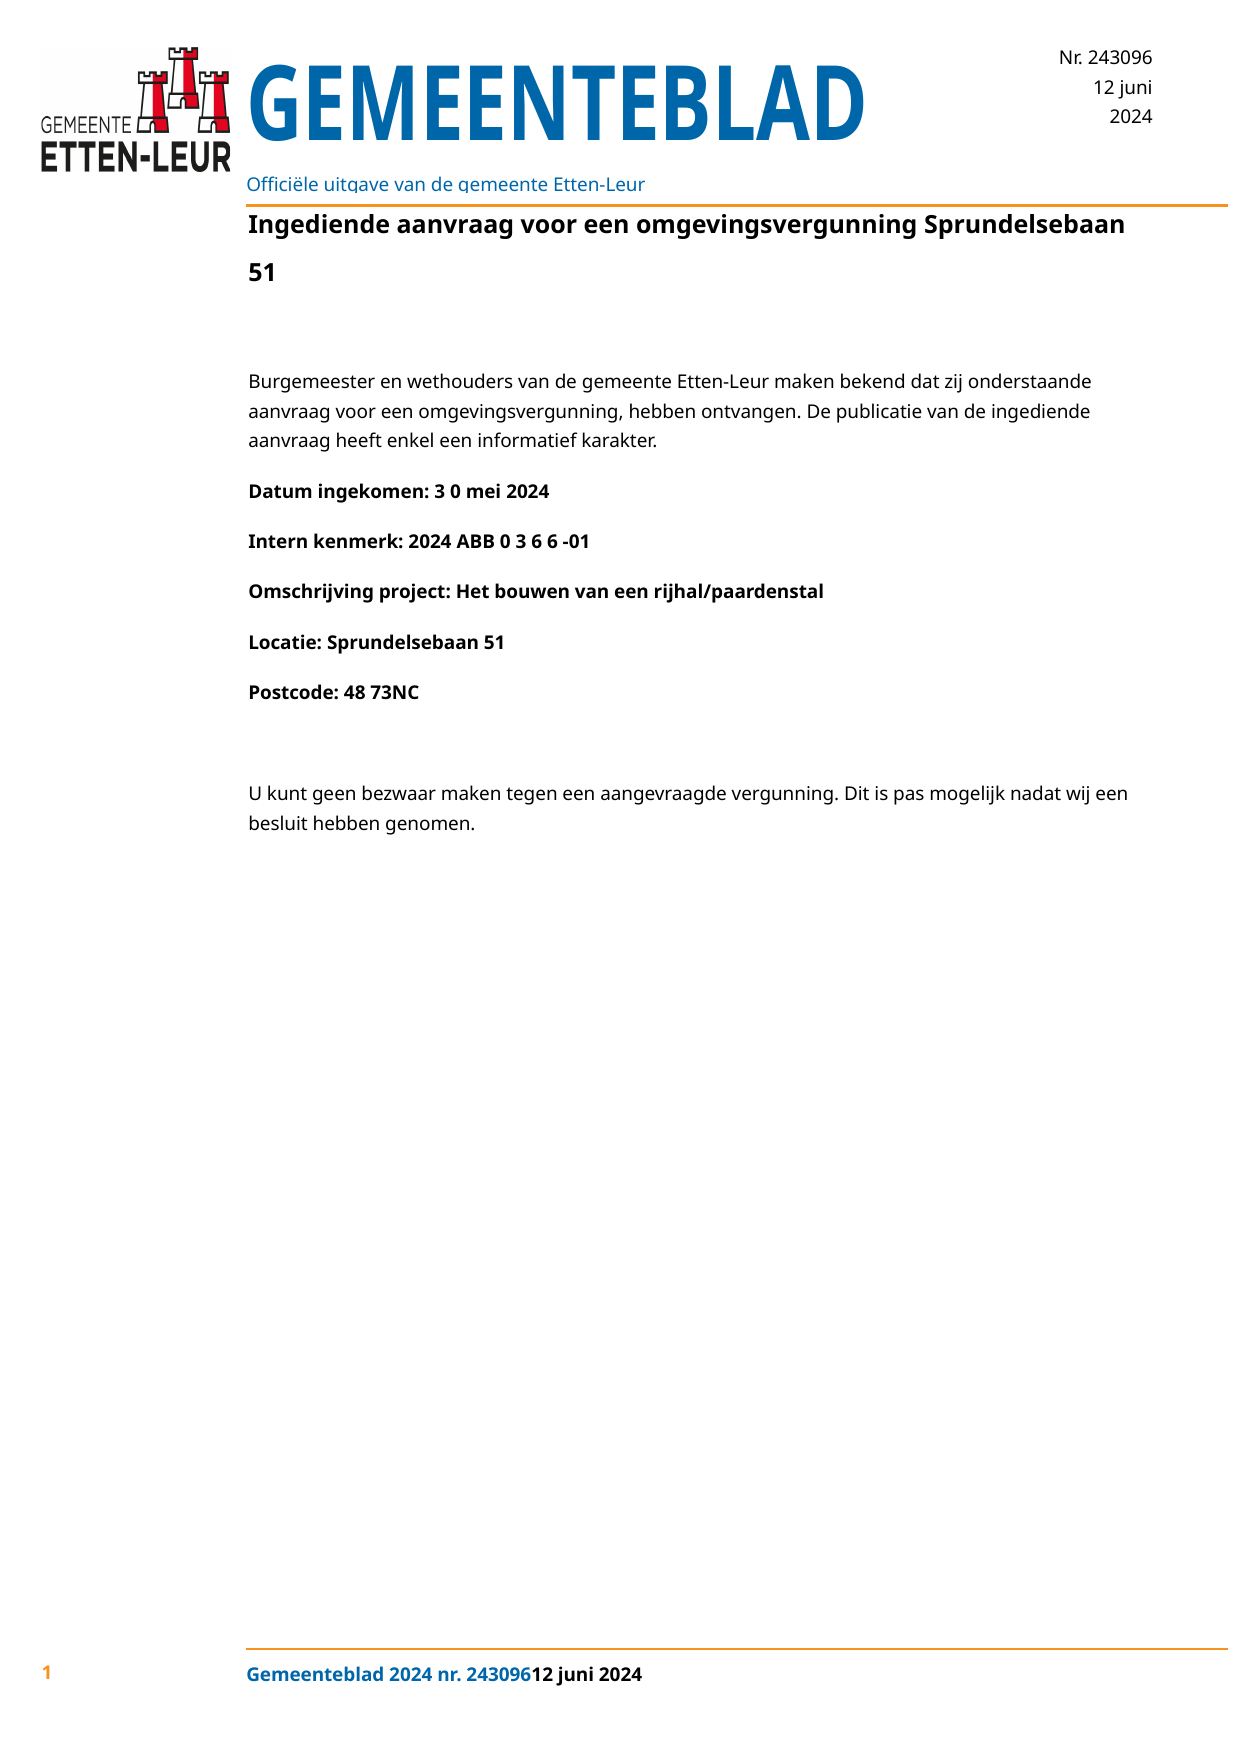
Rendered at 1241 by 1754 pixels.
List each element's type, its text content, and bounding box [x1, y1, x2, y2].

text Burgemeester en wethouders van de gemeente Etten-Leur maken bekend dat zij onderstaande aanvraag voor een omgevingsvergunning, hebben ontvangen. De publicatie van de ingediende aanvraag heeft enkel een informatief karakter. [248, 368, 1152, 453]
text Datum ingekomen: 3 0 mei 2024 [248, 478, 1152, 504]
text Locatie: Sprundelsebaan 51 [248, 629, 1152, 655]
text U kunt geen bezwaar maken tegen een aangevraagde vergunning. Dit is pas mogelijk nadat wij een besluit hebben genomen. [248, 780, 1152, 836]
picture [41, 47, 231, 172]
text Ingediende aanvraag voor een omgevingsvergunning Sprundelsebaan 51 [248, 207, 1152, 288]
text Postcode: 48 73NC [248, 679, 1152, 705]
text Intern kenmerk: 2024 ABB 0 3 6 6 -01 [248, 528, 1152, 554]
text Omschrijving project: Het bouwen van een rijhal/paardenstal [248, 579, 1152, 604]
